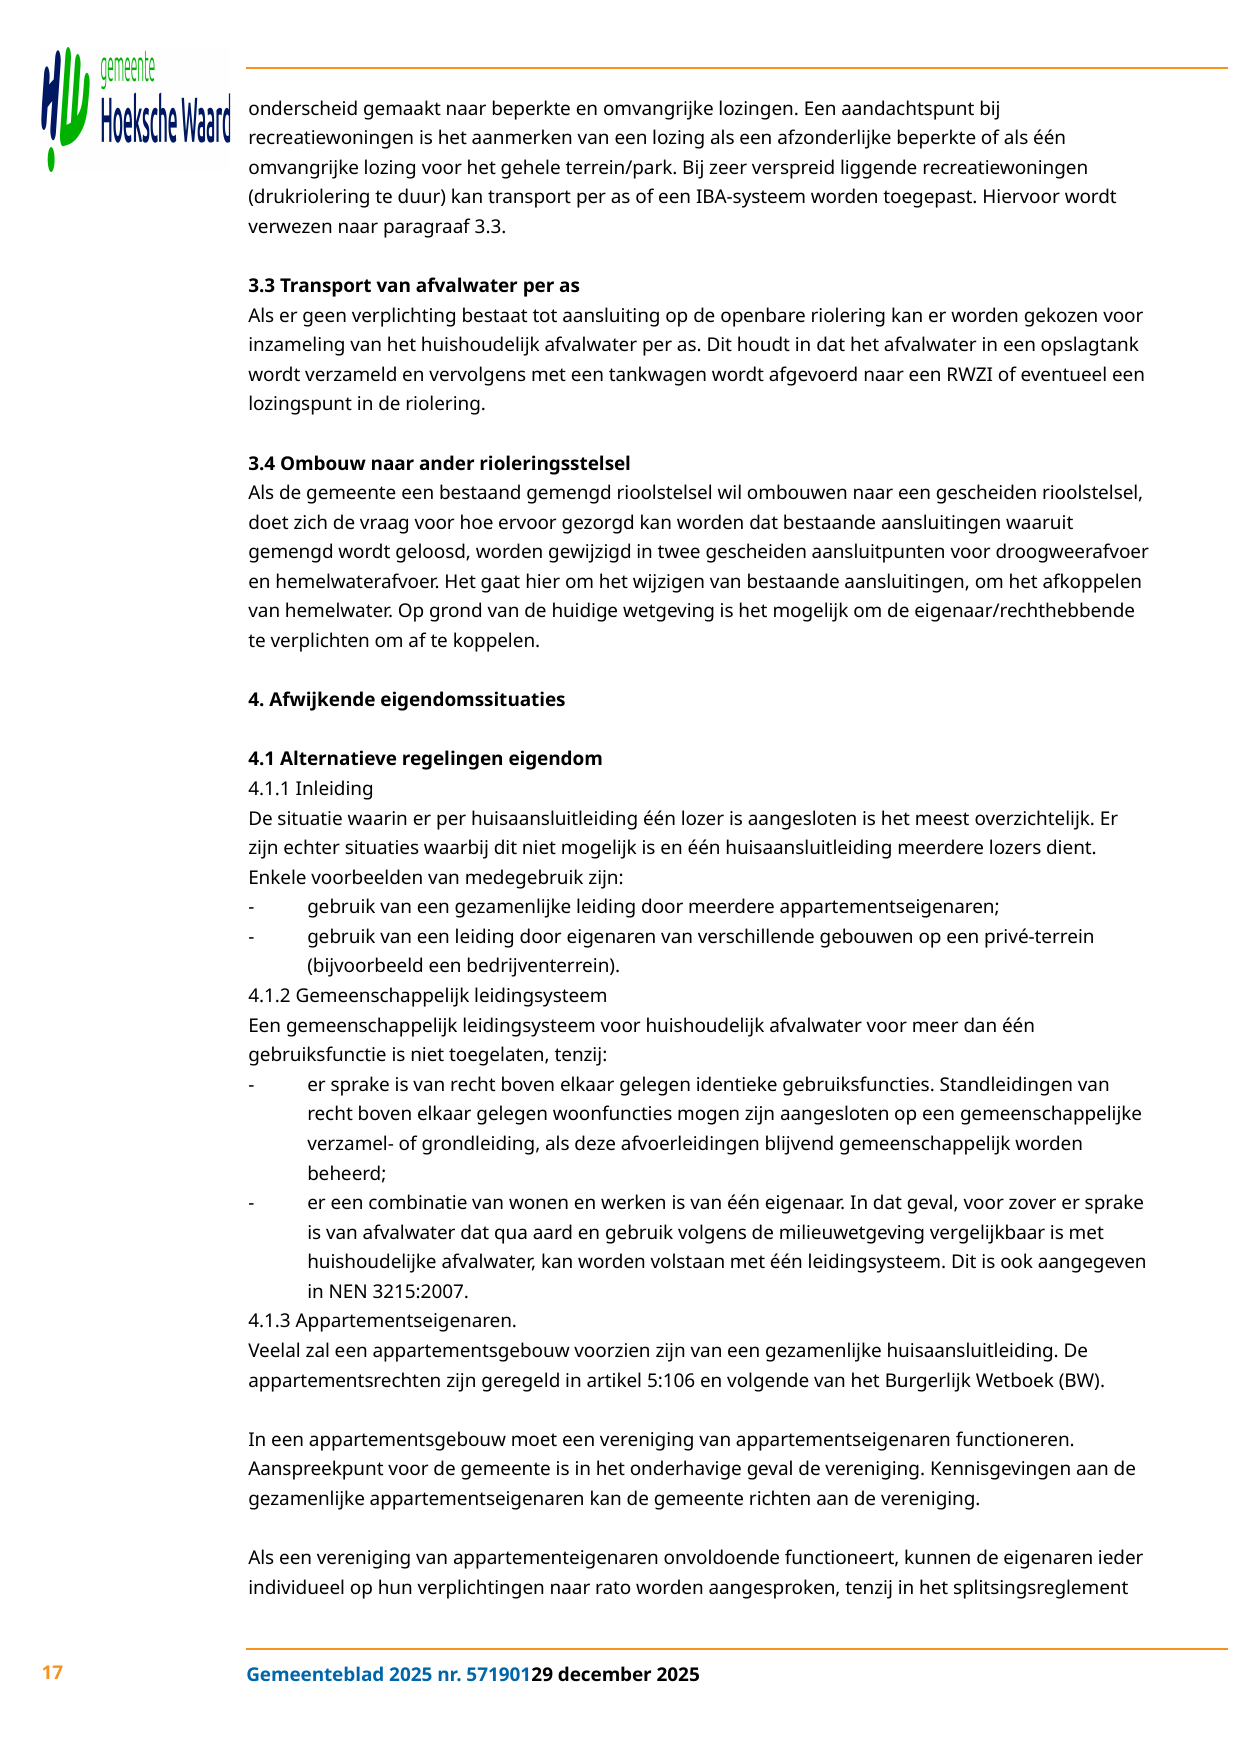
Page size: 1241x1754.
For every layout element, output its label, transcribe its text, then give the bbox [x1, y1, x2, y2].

text 4. Afwijkende eigendomssituaties [248, 686, 1152, 712]
text Een gemeenschappelijk leidingsysteem voor huishoudelijk afvalwater voor meer dan één gebruiksfunctie is niet toegelaten, tenzij: [248, 1012, 1152, 1067]
text 3.3 Transport van afvalwater per as [248, 272, 1152, 298]
list er een combinatie van wonen en werken is van één eigenaar. In dat geval, voor zover er sprake is van afvalwater dat qua aard en gebruik volgens de milieuwetgeving vergelijkbaar is met huishoudelijke afvalwater, kan worden volstaan met één leidingsysteem. Dit is ook aangegeven in NEN 3215:2007. [248, 1189, 1152, 1304]
list er sprake is van recht boven elkaar gelegen identieke gebruiksfuncties. Standleidingen van recht boven elkaar gelegen woonfuncties mogen zijn aangesloten op een gemeenschappelijke verzamel- of grondleiding, als deze afvoerleidingen blijvend gemeenschappelijk worden beheerd; [248, 1071, 1152, 1186]
picture [41, 47, 231, 172]
text Enkele voorbeelden van medegebruik zijn: [248, 864, 1152, 890]
text Als een vereniging van appartementeigenaren onvoldoende functioneert, kunnen de eigenaren ieder individueel op hun verplichtingen naar rato worden aangesproken, tenzij in het splitsingsreglement [248, 1544, 1152, 1600]
list gebruik van een leiding door eigenaren van verschillende gebouwen op een privé-terrein (bijvoorbeeld een bedrijventerrein). [248, 923, 1152, 978]
text 3.4 Ombouw naar ander rioleringsstelsel [248, 450, 1152, 476]
text 4.1.3 Appartementseigenaren. [248, 1308, 1152, 1333]
text Als de gemeente een bestaand gemengd rioolstelsel wil ombouwen naar een gescheiden rioolstelsel, doet zich de vraag voor hoe ervoor gezorgd kan worden dat bestaande aansluitingen waaruit gemengd wordt geloosd, worden gewijzigd in twee gescheiden aansluitpunten voor droogweerafvoer en hemelwaterafvoer. Het gaat hier om het wijzigen van bestaande aansluitingen, om het afkoppelen van hemelwater. Op grond van de huidige wetgeving is het mogelijk om de eigenaar/rechthebbende te verplichten om af te koppelen. [248, 479, 1152, 653]
text onderscheid gemaakt naar beperkte en omvangrijke lozingen. Een aandachtspunt bij recreatiewoningen is het aanmerken van een lozing als een afzonderlijke beperkte of als één omvangrijke lozing voor het gehele terrein/park. Bij zeer verspreid liggende recreatiewoningen (drukriolering te duur) kan transport per as of een IBA-systeem worden toegepast. Hiervoor wordt verwezen naar paragraaf 3.3. [248, 95, 1152, 239]
text De situatie waarin er per huisaansluitleiding één lozer is aangesloten is het meest overzichtelijk. Er zijn echter situaties waarbij dit niet mogelijk is en één huisaansluitleiding meerdere lozers dient. [248, 805, 1152, 860]
text In een appartementsgebouw moet een vereniging van appartementseigenaren functioneren. [248, 1426, 1152, 1452]
text 4.1 Alternatieve regelingen eigendom [248, 746, 1152, 771]
text 4.1.1 Inleiding [248, 775, 1152, 801]
text Als er geen verplichting bestaat tot aansluiting op de openbare riolering kan er worden gekozen voor inzameling van het huishoudelijk afvalwater per as. Dit houdt in dat het afvalwater in een opslagtank wordt verzameld en vervolgens met een tankwagen wordt afgevoerd naar een RWZI of eventueel een lozingspunt in de riolering. [248, 302, 1152, 416]
text 4.1.2 Gemeenschappelijk leidingsysteem [248, 982, 1152, 1008]
text Veelal zal een appartementsgebouw voorzien zijn van een gezamenlijke huisaansluitleiding. De appartementsrechten zijn geregeld in artikel 5:106 en volgende van het Burgerlijk Wetboek (BW). [248, 1337, 1152, 1393]
text Aanspreekpunt voor de gemeente is in het onderhavige geval de vereniging. Kennisgevingen aan de gezamenlijke appartementseigenaren kan de gemeente richten aan de vereniging. [248, 1456, 1152, 1511]
list gebruik van een gezamenlijke leiding door meerdere appartementseigenaren; [248, 893, 1152, 919]
